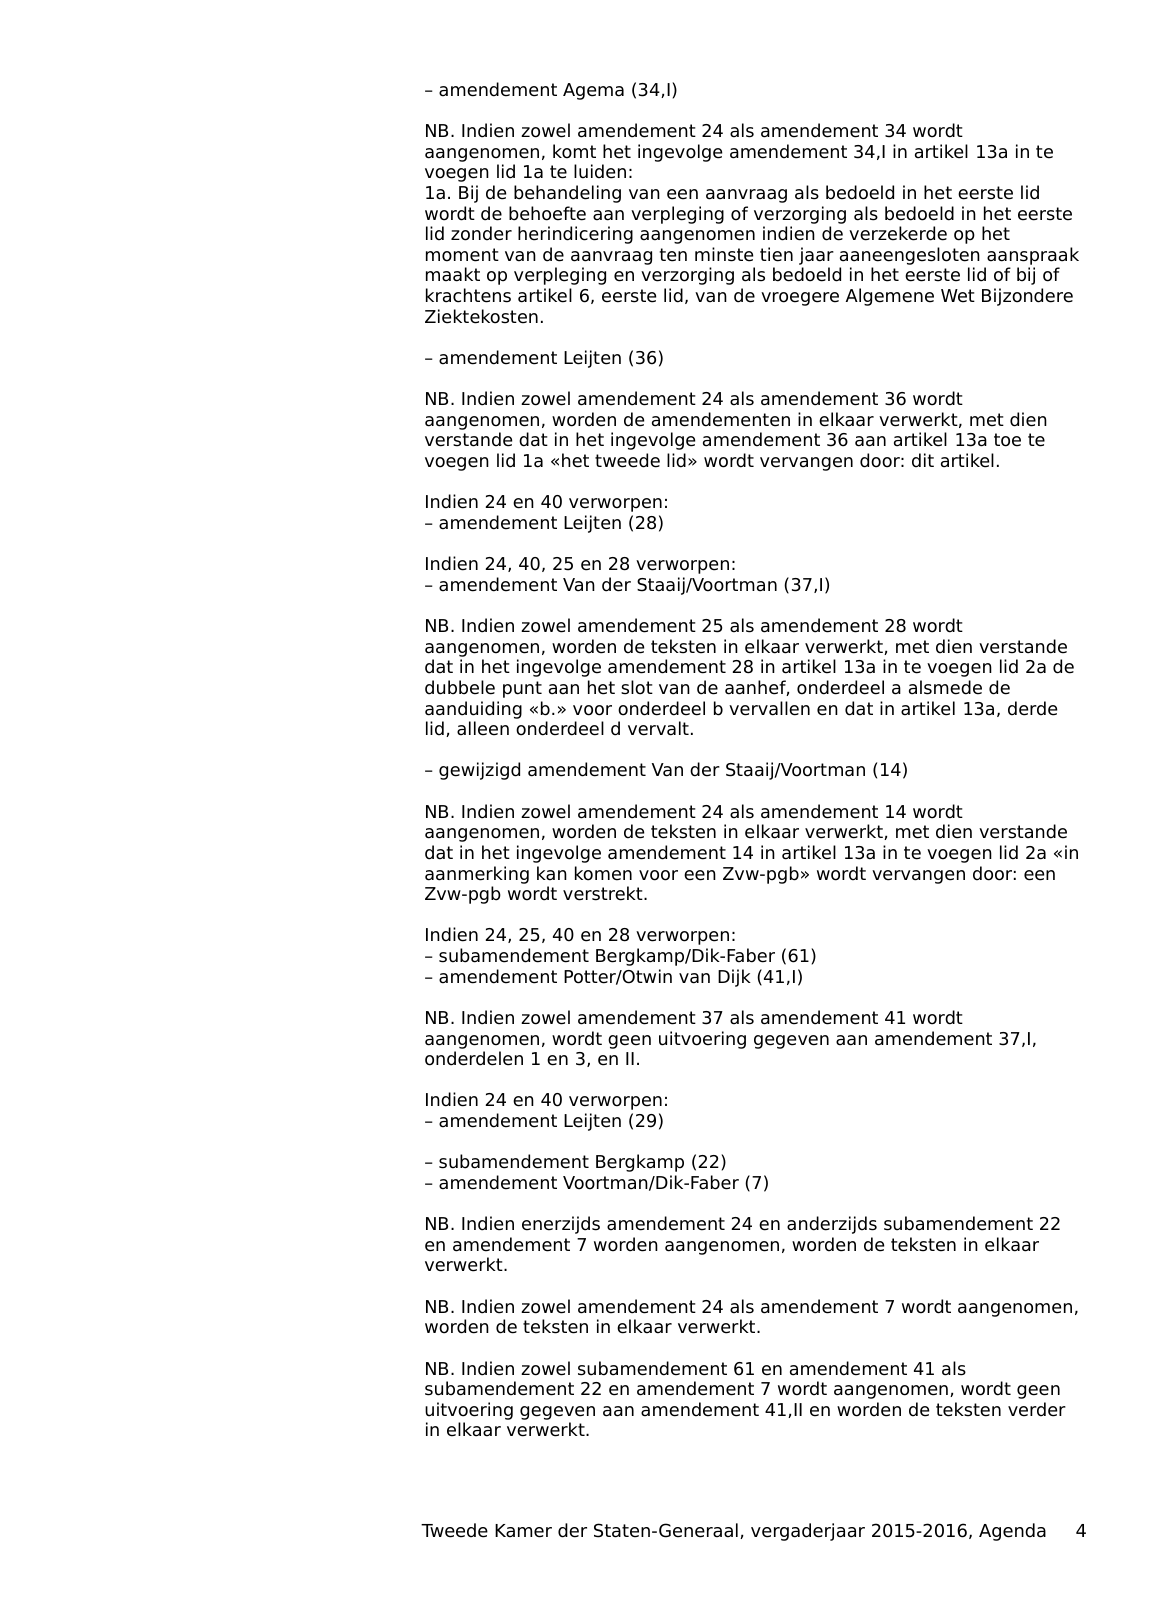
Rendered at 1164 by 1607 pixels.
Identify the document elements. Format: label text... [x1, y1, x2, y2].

table_cell – subamendement Bergkamp (22) [418, 1152, 1087, 1173]
table_cell [401, 1173, 418, 1193]
table_cell – amendement Leijten (36) [418, 348, 1087, 368]
table_cell [401, 1338, 418, 1358]
table_cell [77, 1338, 401, 1358]
table_cell [418, 781, 1087, 802]
table_cell Indien 24 en 40 verworpen: [418, 492, 1087, 513]
table_cell [401, 1441, 418, 1462]
table_cell [418, 1070, 1087, 1090]
table_cell [401, 1359, 418, 1441]
table_cell [77, 575, 401, 595]
table_cell [401, 80, 418, 100]
table_cell [77, 1173, 401, 1193]
table_cell [77, 513, 401, 533]
table_cell [401, 1008, 418, 1070]
table_cell – amendement Voortman/Dik-Faber (7) [418, 1173, 1087, 1193]
table_cell [77, 369, 401, 389]
table_cell [401, 946, 418, 967]
table_cell [77, 100, 401, 121]
table_cell [77, 1194, 401, 1214]
table_cell NB. Indien zowel amendement 25 als amendement 28 wordt aangenomen, worden de teksten in elkaar verwerkt, met dien verstande dat in het ingevolge amendement 28 in artikel 13a in te voegen lid 2a de dubbele punt aan het slot van de aanhef, onderdeel a alsmede de aanduiding «b.» voor onderdeel b vervallen en dat in artikel 13a, derde lid, alleen onderdeel d vervalt. [418, 616, 1087, 740]
table_cell [401, 575, 418, 595]
table_cell [401, 492, 418, 513]
table_cell [77, 472, 401, 492]
table_cell [401, 1297, 418, 1338]
table_cell 1a. Bij de behandeling van een aanvraag als bedoeld in het eerste lid wordt de behoefte aan verpleging of verzorging als bedoeld in het eerste lid zonder herindicering aangenomen indien de verzekerde op het moment van de aanvraag ten minste tien jaar aaneengesloten aanspraak maakt op verpleging en verzorging als bedoeld in het eerste lid of bij of krachtens artikel 6, eerste lid, van de vroegere Algemene Wet Bijzondere Ziektekosten. [418, 183, 1087, 327]
table_cell NB. Indien zowel amendement 24 als amendement 14 wordt aangenomen, worden de teksten in elkaar verwerkt, met dien verstande dat in het ingevolge amendement 14 in artikel 13a in te voegen lid 2a «in aanmerking kan komen voor een Zvw-pgb» wordt vervangen door: een Zvw-pgb wordt verstrekt. [418, 802, 1087, 905]
table_cell [401, 1276, 418, 1297]
table_cell Indien 24, 40, 25 en 28 verworpen: [418, 554, 1087, 575]
table_cell – subamendement Bergkamp/Dik-Faber (61) [418, 946, 1087, 967]
table_cell [401, 925, 418, 946]
table_cell [77, 740, 401, 760]
table_cell [77, 1276, 401, 1297]
table_cell Indien 24, 25, 40 en 28 verworpen: [418, 925, 1087, 946]
table_cell [418, 1132, 1087, 1152]
table_cell [77, 925, 401, 946]
table_cell [401, 905, 418, 925]
table_cell [77, 1070, 401, 1090]
table_cell [77, 616, 401, 740]
table_cell – amendement Agema (34,I) [418, 80, 1087, 100]
table_cell [401, 595, 418, 616]
table_cell – amendement Van der Staaij/Voortman (37,I) [418, 575, 1087, 595]
table_cell NB. Indien zowel amendement 24 als amendement 7 wordt aangenomen, worden de teksten in elkaar verwerkt. [418, 1297, 1087, 1338]
table_cell [401, 534, 418, 554]
table_cell [401, 967, 418, 987]
table_cell NB. Indien zowel amendement 37 als amendement 41 wordt aangenomen, wordt geen uitvoering gegeven aan amendement 37,I, onderdelen 1 en 3, en II. [418, 1008, 1087, 1070]
table_cell [401, 1111, 418, 1132]
table_cell [77, 1214, 401, 1276]
table_cell [77, 348, 401, 368]
table_cell NB. Indien enerzijds amendement 24 en anderzijds subamendement 22 en amendement 7 worden aangenomen, worden de teksten in elkaar verwerkt. [418, 1214, 1087, 1276]
table_cell [401, 1214, 418, 1276]
table_cell [418, 1276, 1087, 1297]
table_cell [401, 369, 418, 389]
table_cell [77, 183, 401, 327]
table_cell – amendement Leijten (28) [418, 513, 1087, 533]
table_cell [77, 946, 401, 967]
table_cell [77, 80, 401, 100]
table_cell [401, 348, 418, 368]
table_cell [401, 513, 418, 533]
table_cell [401, 554, 418, 575]
table_cell [418, 740, 1087, 760]
table_cell [418, 327, 1087, 348]
table_cell [77, 327, 401, 348]
table_cell [77, 1152, 401, 1173]
table_cell [401, 1152, 418, 1173]
table_cell [401, 472, 418, 492]
table_cell [401, 121, 418, 183]
table_cell [418, 595, 1087, 616]
table_cell [418, 1441, 1087, 1462]
table_cell [401, 740, 418, 760]
table_cell [77, 492, 401, 513]
table_cell [77, 1008, 401, 1070]
table_cell [401, 183, 418, 327]
table_cell [77, 1441, 401, 1462]
table_cell [418, 1194, 1087, 1214]
table_cell [77, 1359, 401, 1441]
table_cell [401, 327, 418, 348]
table_cell [418, 59, 1087, 80]
table_cell [77, 781, 401, 802]
table_cell [418, 1338, 1087, 1358]
table_cell [418, 987, 1087, 1008]
table_cell [401, 802, 418, 905]
table_cell [401, 100, 418, 121]
table_cell [77, 802, 401, 905]
table_cell [418, 534, 1087, 554]
table_cell [418, 100, 1087, 121]
table_cell [77, 59, 401, 80]
table_cell [401, 987, 418, 1008]
table_cell [77, 389, 401, 472]
table_cell – amendement Potter/Otwin van Dijk (41,I) [418, 967, 1087, 987]
table_cell NB. Indien zowel amendement 24 als amendement 34 wordt aangenomen, komt het ingevolge amendement 34,I in artikel 13a in te voegen lid 1a te luiden: [418, 121, 1087, 183]
table_cell [418, 472, 1087, 492]
table_cell [77, 967, 401, 987]
table_cell [401, 389, 418, 472]
table_cell NB. Indien zowel amendement 24 als amendement 36 wordt aangenomen, worden de amendementen in elkaar verwerkt, met dien verstande dat in het ingevolge amendement 36 aan artikel 13a toe te voegen lid 1a «het tweede lid» wordt vervangen door: dit artikel. [418, 389, 1087, 472]
table_cell [77, 595, 401, 616]
table_cell [401, 59, 418, 80]
table_cell [401, 1090, 418, 1111]
table_cell [77, 1090, 401, 1111]
table_cell [401, 616, 418, 740]
table_cell [401, 1194, 418, 1214]
table_cell [77, 987, 401, 1008]
table_cell [77, 905, 401, 925]
table_cell [418, 905, 1087, 925]
table_cell [77, 1111, 401, 1132]
table_cell [401, 760, 418, 781]
table_cell [77, 534, 401, 554]
table_cell [77, 1132, 401, 1152]
table_cell [77, 121, 401, 183]
table_cell [401, 1070, 418, 1090]
table_cell [401, 781, 418, 802]
table_cell [401, 1132, 418, 1152]
table_cell NB. Indien zowel subamendement 61 en amendement 41 als subamendement 22 en amendement 7 wordt aangenomen, wordt geen uitvoering gegeven aan amendement 41,II en worden de teksten verder in elkaar verwerkt. [418, 1359, 1087, 1441]
table_cell – gewijzigd amendement Van der Staaij/Voortman (14) [418, 760, 1087, 781]
table_cell [77, 1297, 401, 1338]
table_cell Indien 24 en 40 verworpen: [418, 1090, 1087, 1111]
table_cell – amendement Leijten (29) [418, 1111, 1087, 1132]
table_cell [77, 760, 401, 781]
table_cell [418, 369, 1087, 389]
table_cell [77, 554, 401, 575]
